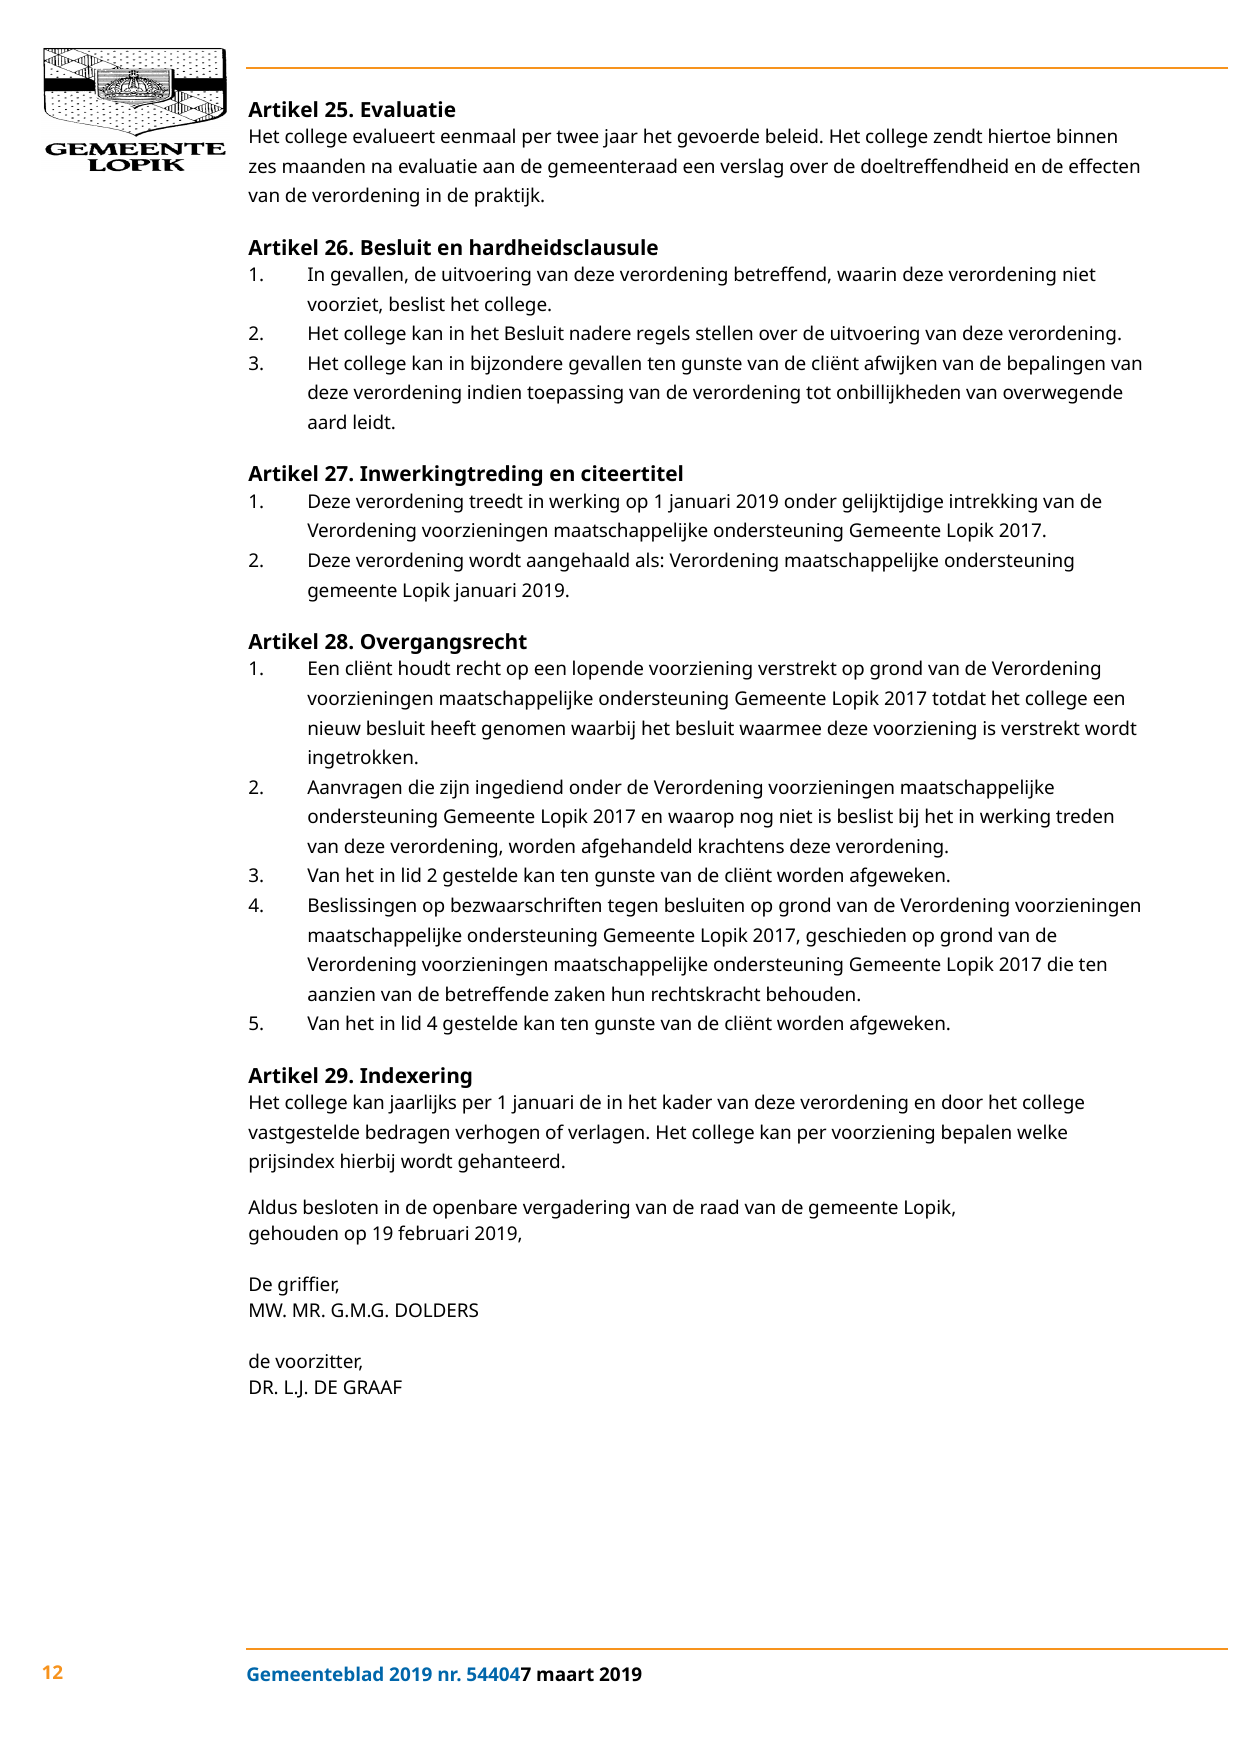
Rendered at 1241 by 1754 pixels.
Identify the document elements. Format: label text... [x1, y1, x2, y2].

picture [41, 47, 231, 172]
text Het college evalueert eenmaal per twee jaar het gevoerde beleid. Het college zendt hiertoe binnen zes maanden na evaluatie aan de gemeenteraad een verslag over de doeltreffendheid en de effecten van de verordening in de praktijk. [248, 123, 1152, 208]
text de voorzitter, [248, 1349, 1152, 1374]
text Het college kan jaarlijks per 1 januari de in het kader van deze verordening en door het college vastgestelde bedragen verhogen of verlagen. Het college kan per voorziening bepalen welke prijsindex hierbij wordt gehanteerd. [248, 1089, 1152, 1174]
list Aanvragen die zijn ingediend onder de Verordening voorzieningen maatschappelijke ondersteuning Gemeente Lopik 2017 en waarop nog niet is beslist bij het in werking treden van deze verordening, worden afgehandeld krachtens deze verordening. [248, 774, 1152, 859]
list In gevallen, de uitvoering van deze verordening betreffend, waarin deze verordening niet voorziet, beslist het college. [248, 261, 1152, 317]
text Artikel 28. Overgangsrecht [248, 627, 1152, 656]
list Deze verordening treedt in werking op 1 januari 2019 onder gelijktijdige intrekking van de Verordening voorzieningen maatschappelijke ondersteuning Gemeente Lopik 2017. [248, 488, 1152, 543]
list Van het in lid 4 gestelde kan ten gunste van de cliënt worden afgeweken. [248, 1011, 1152, 1036]
text Artikel 29. Indexering [248, 1061, 1152, 1089]
text gehouden op 19 februari 2019, [248, 1220, 1152, 1246]
text Artikel 26. Besluit en hardheidsclausule [248, 233, 1152, 261]
text Artikel 25. Evaluatie [248, 95, 1152, 123]
list Beslissingen op bezwaarschriften tegen besluiten op grond van de Verordening voorzieningen maatschappelijke ondersteuning Gemeente Lopik 2017, geschieden op grond van de Verordening voorzieningen maatschappelijke ondersteuning Gemeente Lopik 2017 die ten aanzien van de betreffende zaken hun rechtskracht behouden. [248, 892, 1152, 1007]
list Het college kan in het Besluit nadere regels stellen over de uitvoering van deze verordening. [248, 320, 1152, 346]
text Aldus besloten in de openbare vergadering van de raad van de gemeente Lopik, [248, 1194, 1152, 1220]
text MW. MR. G.M.G. DOLDERS [248, 1297, 1152, 1323]
list Het college kan in bijzondere gevallen ten gunste van de cliënt afwijken van de bepalingen van deze verordening indien toepassing van de verordening tot onbillijkheden van overwegende aard leidt. [248, 350, 1152, 435]
text Artikel 27. Inwerkingtreding en citeertitel [248, 459, 1152, 488]
list Een cliënt houdt recht op een lopende voorziening verstrekt op grond van de Verordening voorzieningen maatschappelijke ondersteuning Gemeente Lopik 2017 totdat het college een nieuw besluit heeft genomen waarbij het besluit waarmee deze voorziening is verstrekt wordt ingetrokken. [248, 656, 1152, 770]
text DR. L.J. DE GRAAF [248, 1374, 1152, 1400]
list Van het in lid 2 gestelde kan ten gunste van de cliënt worden afgeweken. [248, 863, 1152, 888]
list Deze verordening wordt aangehaald als: Verordening maatschappelijke ondersteuning gemeente Lopik januari 2019. [248, 547, 1152, 602]
text De griffier, [248, 1271, 1152, 1297]
